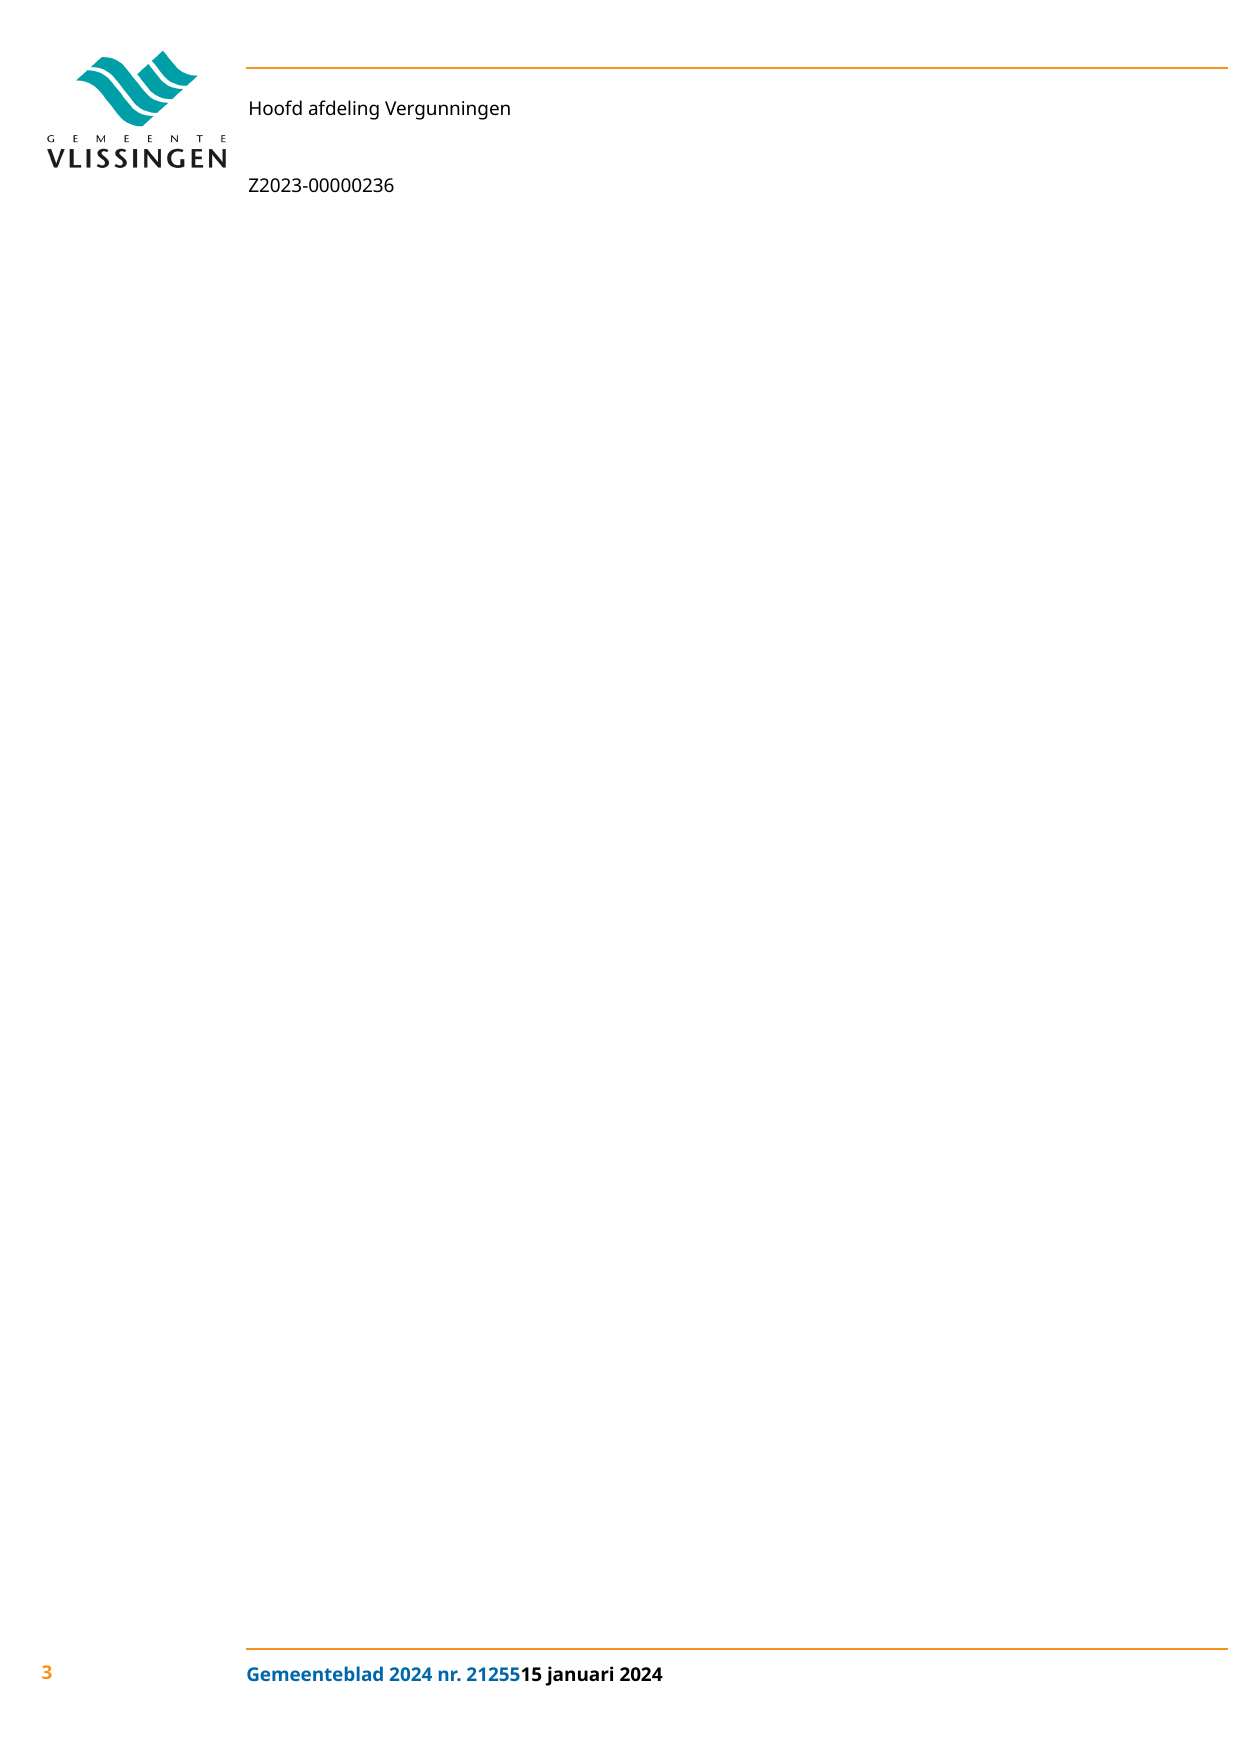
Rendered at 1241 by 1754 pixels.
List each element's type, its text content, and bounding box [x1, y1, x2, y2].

text Z2023-00000236 [248, 172, 1152, 198]
text Hoofd afdeling Vergunningen [248, 95, 1152, 121]
picture [41, 47, 231, 172]
